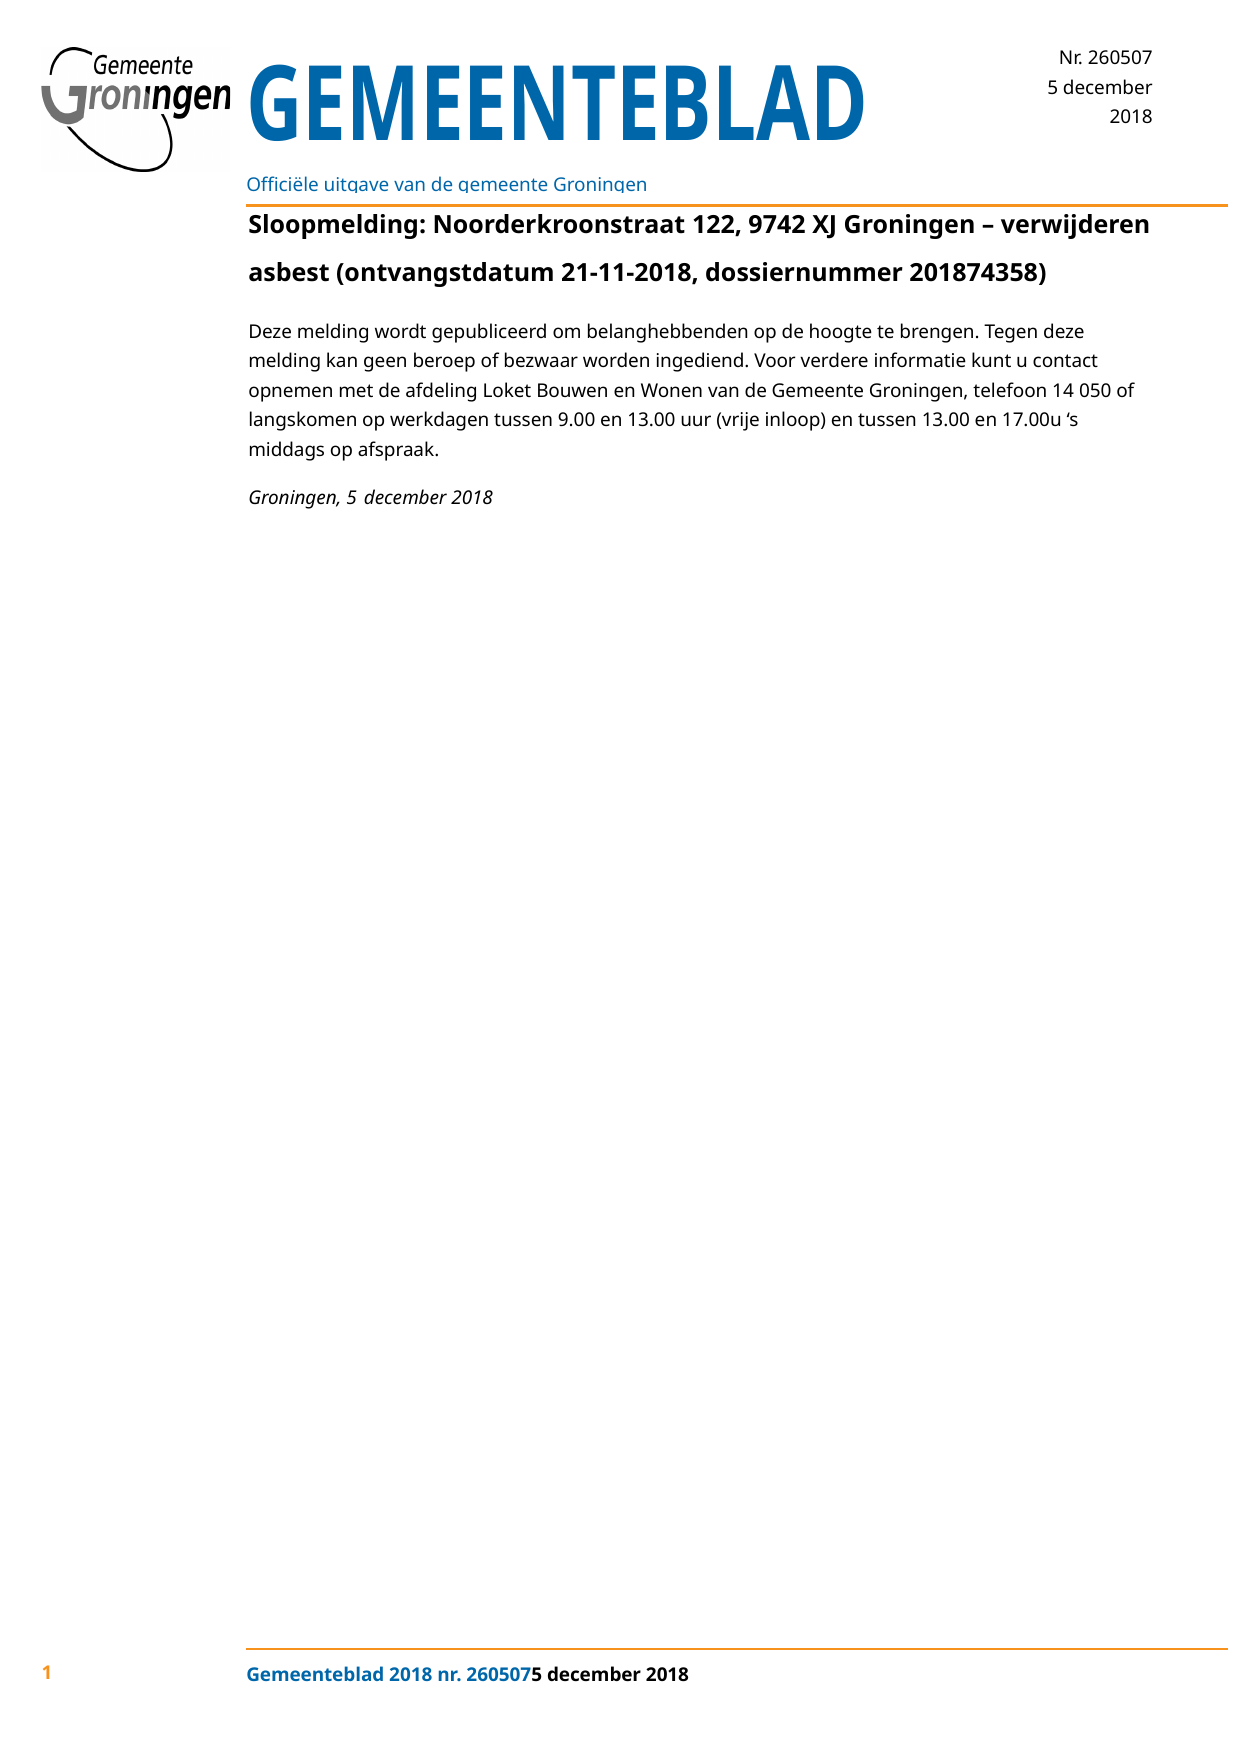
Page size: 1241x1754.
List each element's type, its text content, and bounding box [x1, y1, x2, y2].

picture [41, 47, 231, 172]
text Deze melding wordt gepubliceerd om belanghebbenden op de hoogte te brengen. Tegen deze melding kan geen beroep of bezwaar worden ingediend. Voor verdere informatie kunt u contact opnemen met de afdeling Loket Bouwen en Wonen van de Gemeente Groningen, telefoon 14 050 of langskomen op werkdagen tussen 9.00 en 13.00 uur (vrije inloop) en tussen 13.00 en 17.00u ‘s middags op afspraak. [248, 318, 1152, 462]
text Groningen, 5 december 2018 [248, 484, 1152, 510]
text Sloopmelding: Noorderkroonstraat 122, 9742 XJ Groningen – verwijderen asbest (ontvangstdatum 21-11-2018, dossiernummer 201874358) [248, 207, 1152, 288]
